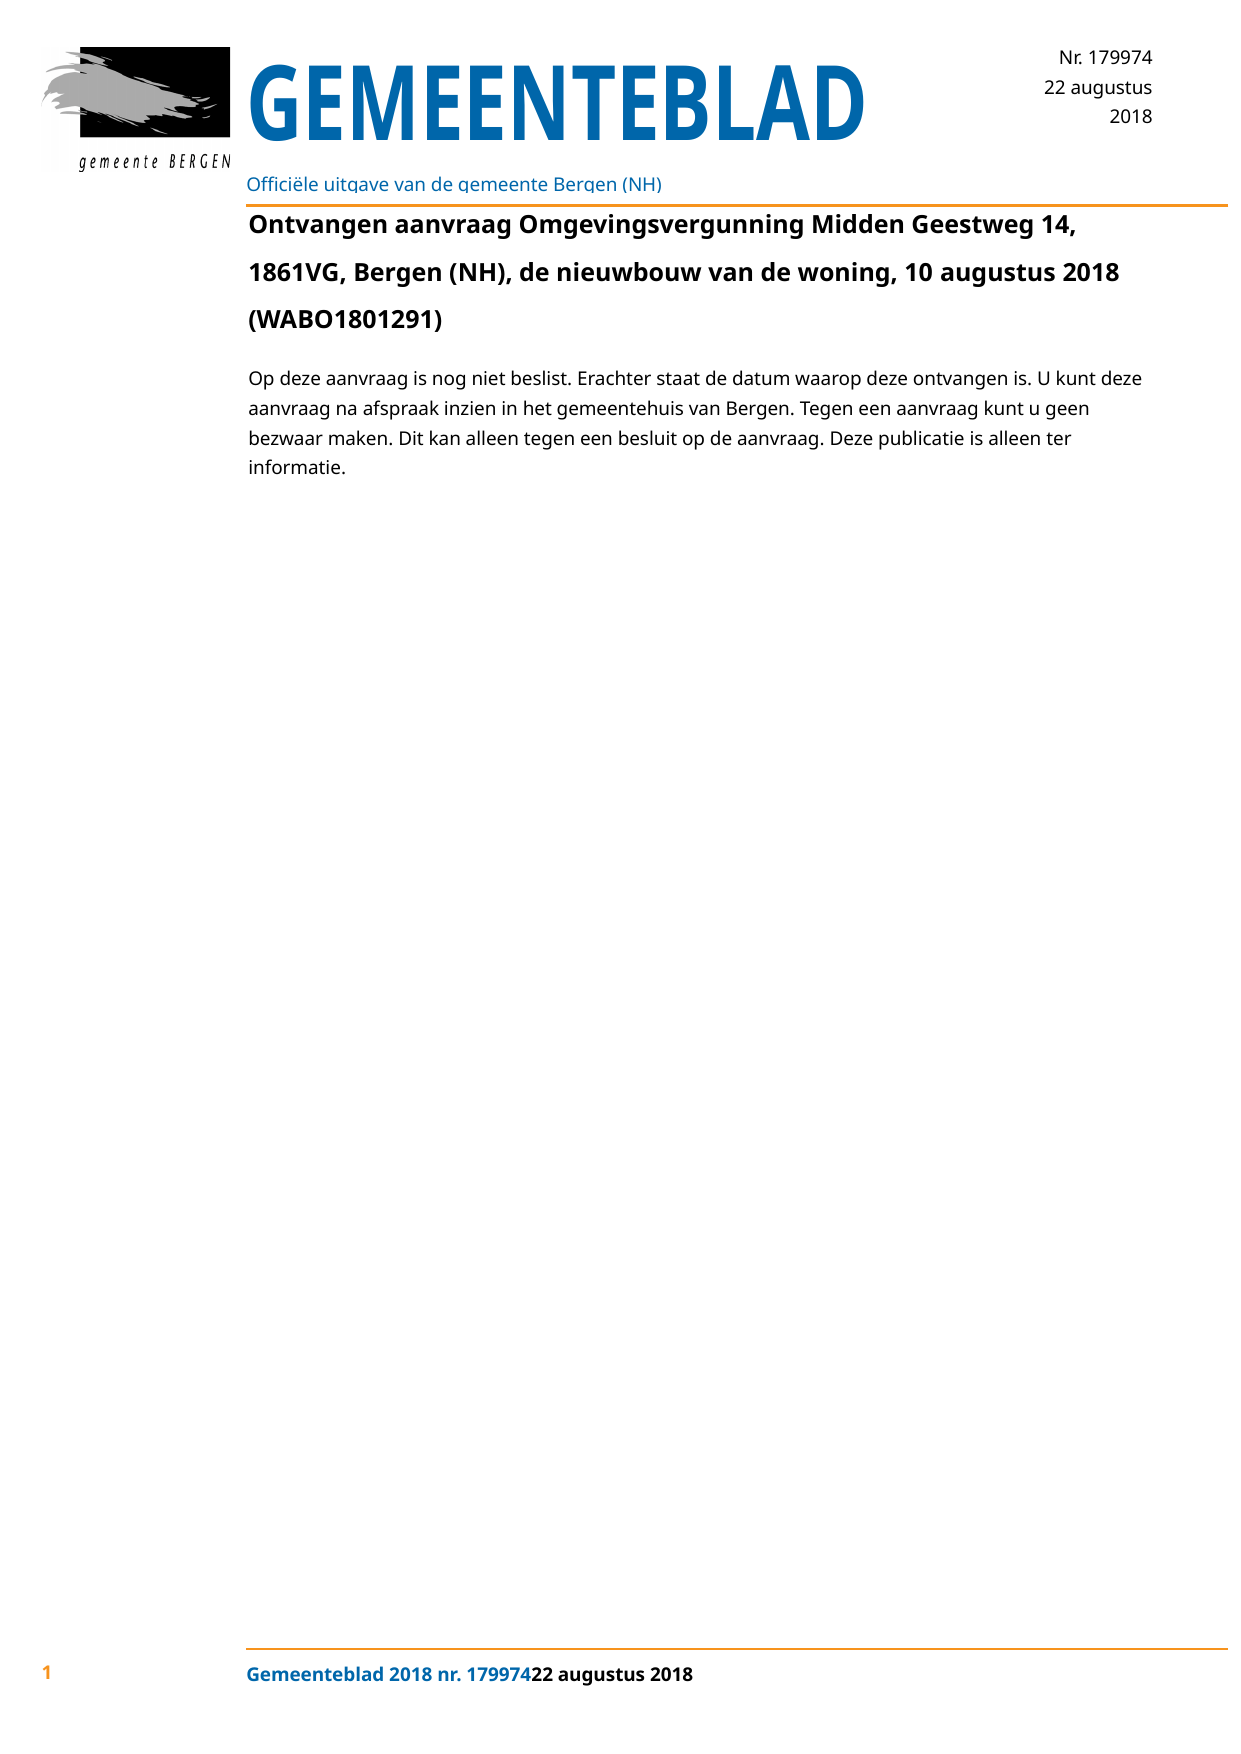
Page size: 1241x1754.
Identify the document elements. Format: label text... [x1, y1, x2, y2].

text Ontvangen aanvraag Omgevingsvergunning Midden Geestweg 14, 1861VG, Bergen (NH), de nieuwbouw van de woning, 10 augustus 2018 (WABO1801291) [248, 207, 1152, 336]
text Op deze aanvraag is nog niet beslist. Erachter staat de datum waarop deze ontvangen is. U kunt deze aanvraag na afspraak inzien in het gemeentehuis van Bergen. Tegen een aanvraag kunt u geen bezwaar maken. Dit kan alleen tegen een besluit op de aanvraag. Deze publicatie is alleen ter informatie. [248, 366, 1152, 480]
picture [41, 47, 231, 172]
